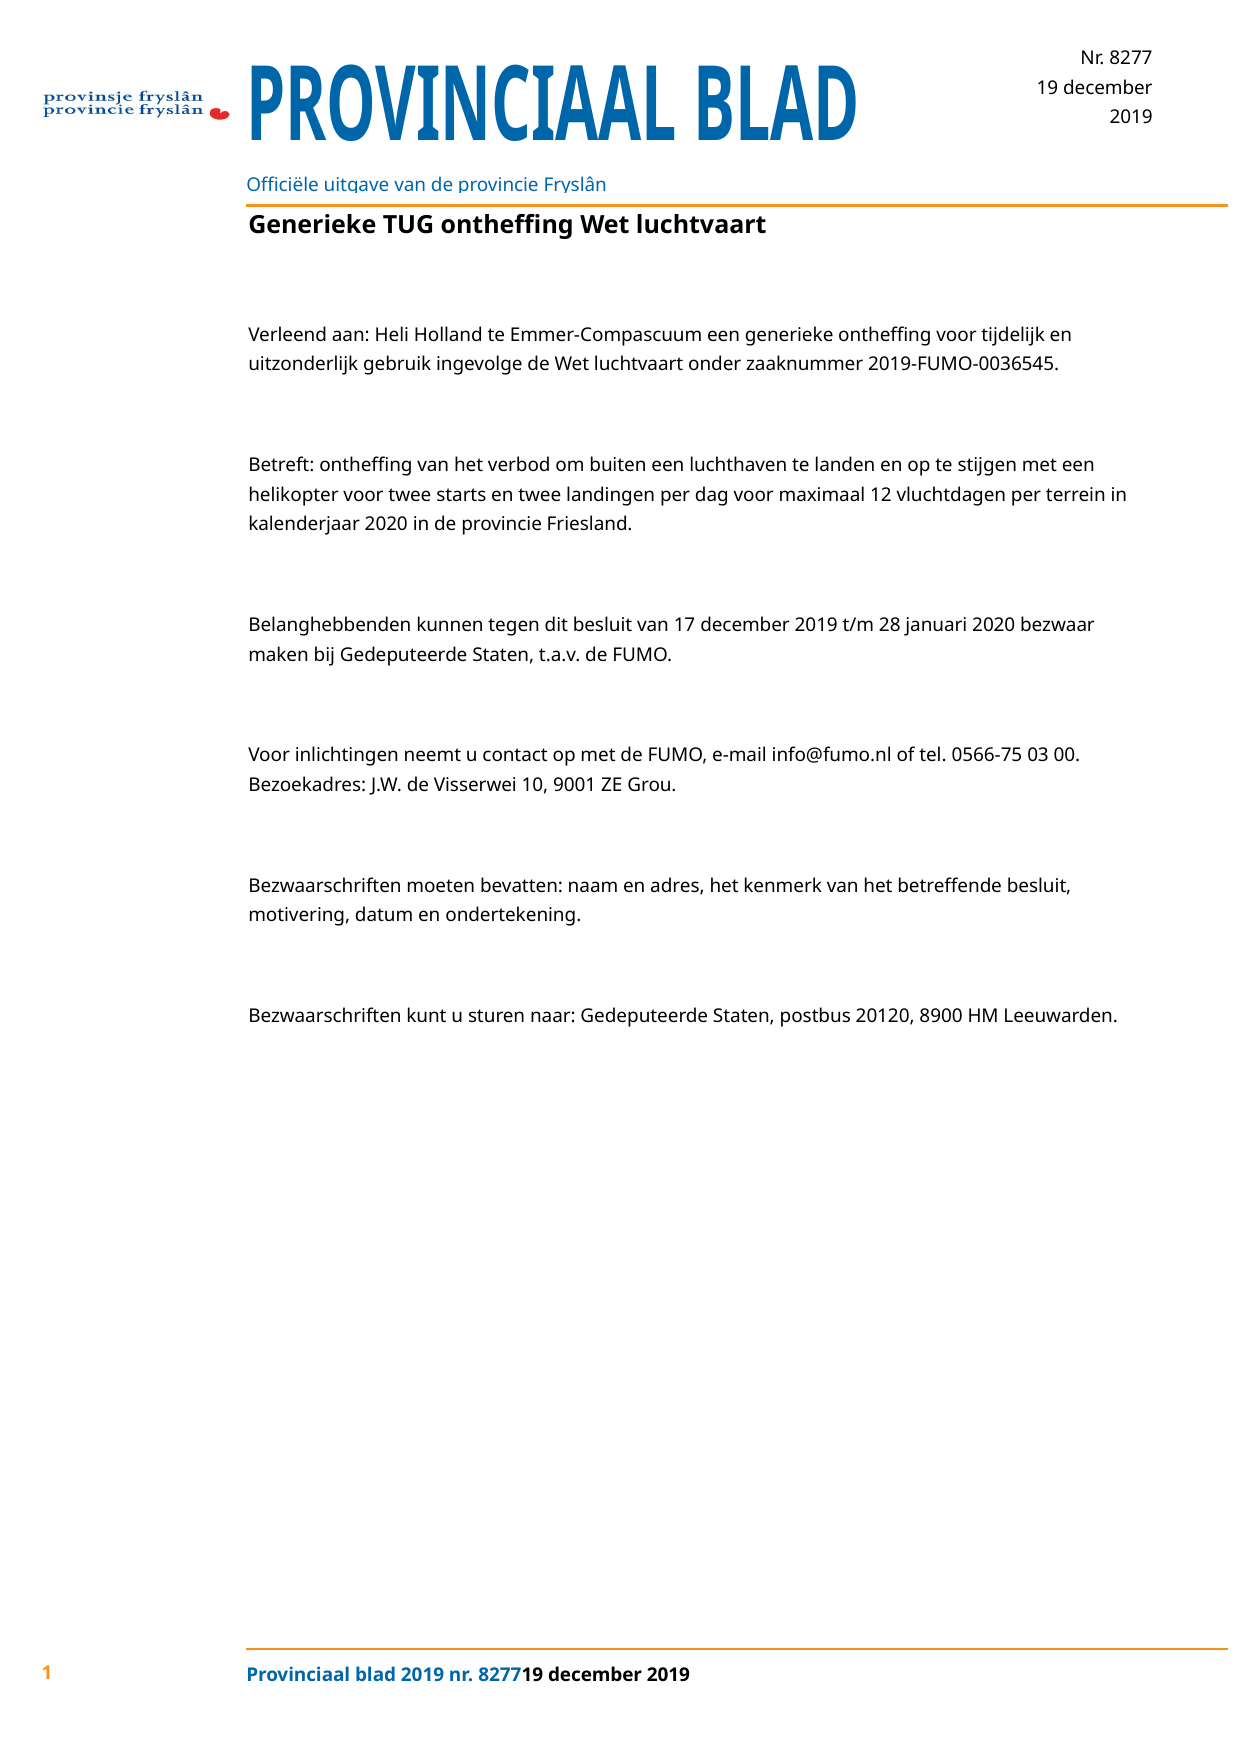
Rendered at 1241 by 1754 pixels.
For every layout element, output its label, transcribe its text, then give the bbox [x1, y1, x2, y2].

text Bezwaarschriften moeten bevatten: naam en adres, het kenmerk van het betreffende besluit, motivering, datum en ondertekening. [248, 872, 1152, 927]
text Bezwaarschriften kunt u sturen naar: Gedeputeerde Staten, postbus 20120, 8900 HM Leeuwarden. [248, 1002, 1152, 1028]
text Generieke TUG ontheffing Wet luchtvaart [248, 207, 1152, 241]
text Voor inlichtingen neemt u contact op met de FUMO, e-mail info@fumo.nl of tel. 0566-75 03 00. Bezoekadres: J.W. de Visserwei 10, 9001 ZE Grou. [248, 742, 1152, 797]
text Belanghebbenden kunnen tegen dit besluit van 17 december 2019 t/m 28 januari 2020 bezwaar maken bij Gedeputeerde Staten, t.a.v. de FUMO. [248, 611, 1152, 666]
text Verleend aan: Heli Holland te Emmer-Compascuum een generieke ontheffing voor tijdelijk en uitzonderlijk gebruik ingevolge de Wet luchtvaart onder zaaknummer 2019-FUMO-0036545. [248, 321, 1152, 376]
picture [41, 47, 231, 172]
text Betreft: ontheffing van het verbod om buiten een luchthaven te landen en op te stijgen met een helikopter voor twee starts en twee landingen per dag voor maximaal 12 vluchtdagen per terrein in kalenderjaar 2020 in de provincie Friesland. [248, 451, 1152, 536]
